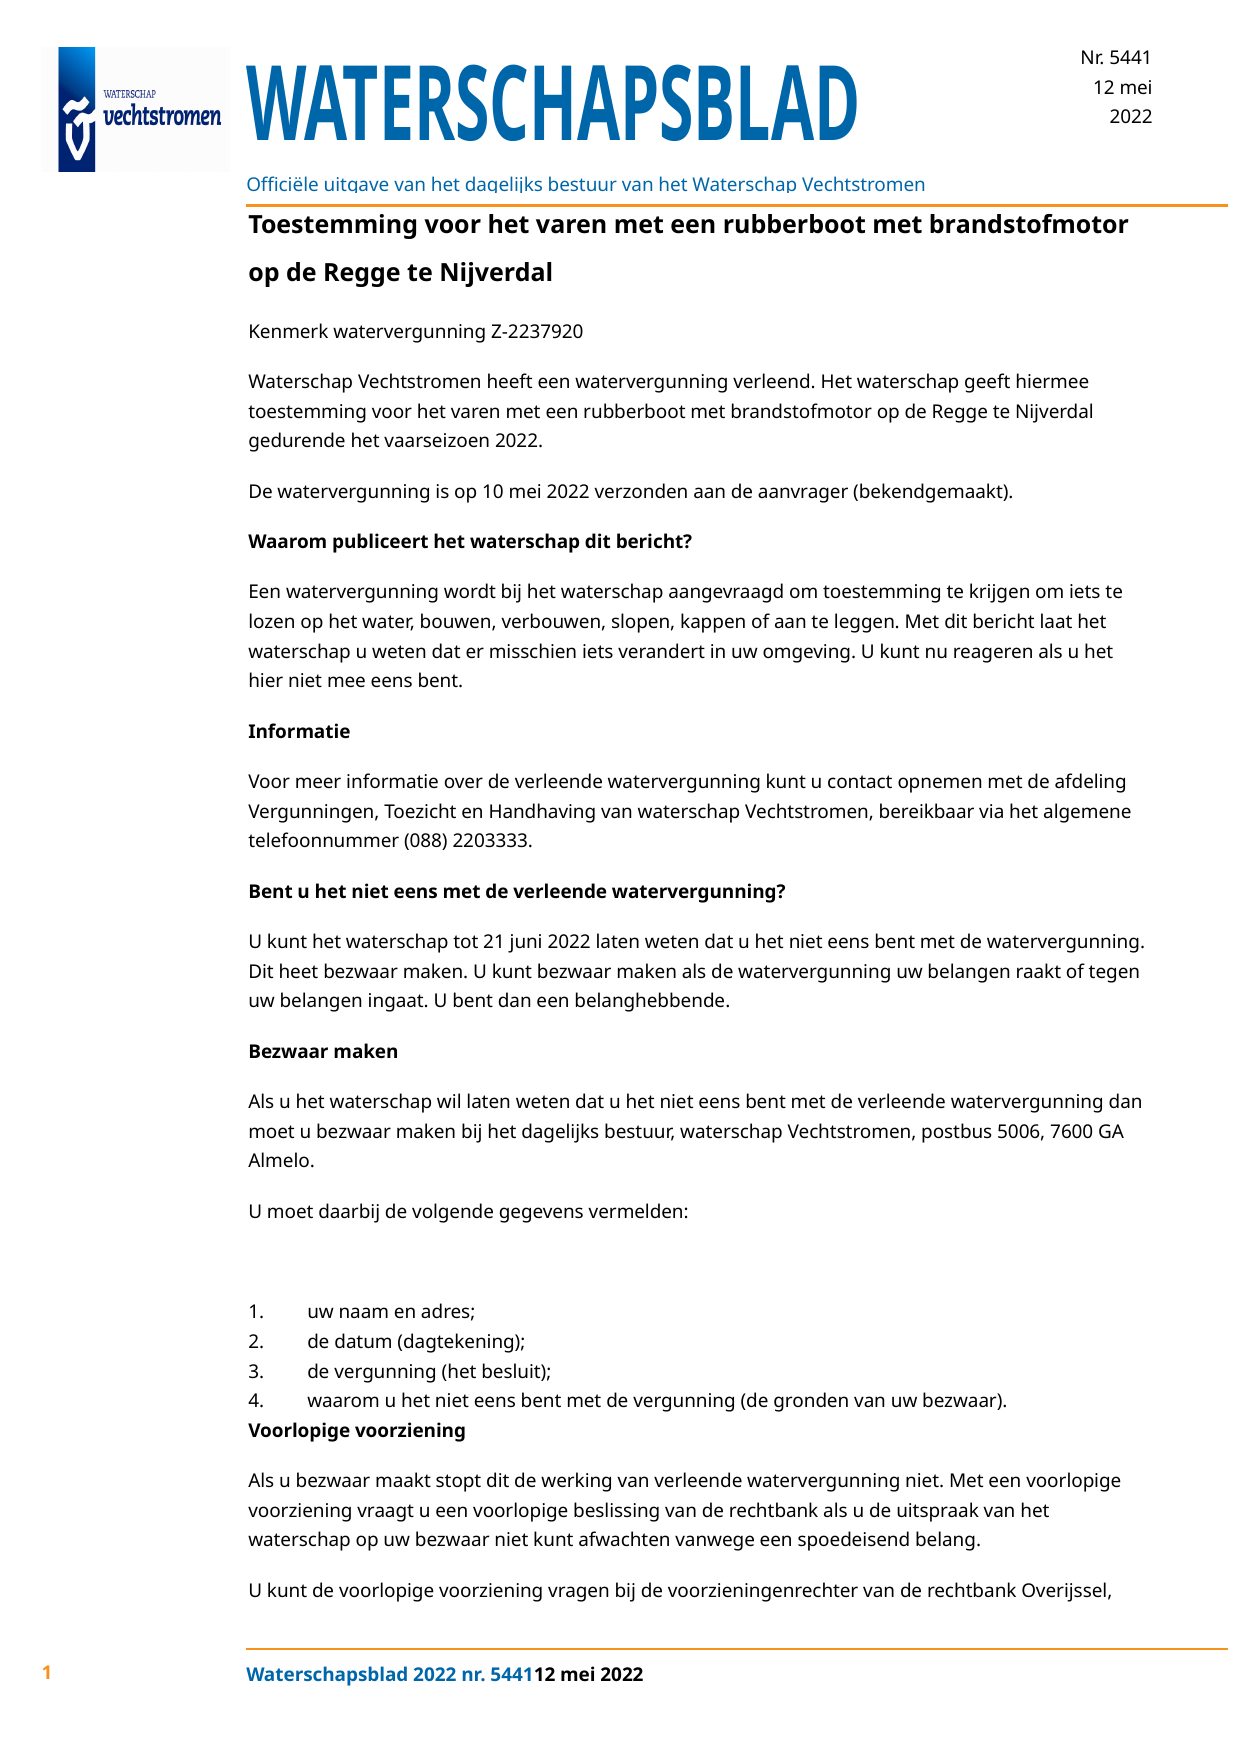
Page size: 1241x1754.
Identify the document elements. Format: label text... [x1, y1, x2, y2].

text Toestemming voor het varen met een rubberboot met brandstofmotor op de Regge te Nijverdal [248, 207, 1152, 288]
text Bent u het niet eens met de verleende watervergunning? [248, 878, 1152, 904]
text U kunt het waterschap tot 21 juni 2022 laten weten dat u het niet eens bent met de watervergunning. Dit heet bezwaar maken. U kunt bezwaar maken als de watervergunning uw belangen raakt of tegen uw belangen ingaat. U bent dan een belanghebbende. [248, 928, 1152, 1013]
text Als u het waterschap wil laten weten dat u het niet eens bent met de verleende watervergunning dan moet u bezwaar maken bij het dagelijks bestuur, waterschap Vechtstromen, postbus 5006, 7600 GA Almelo. [248, 1088, 1152, 1173]
text De watervergunning is op 10 mei 2022 verzonden aan de aanvrager (bekendgemaakt). [248, 478, 1152, 504]
text Bezwaar maken [248, 1038, 1152, 1064]
list de vergunning (het besluit); [248, 1358, 1152, 1384]
text U moet daarbij de volgende gegevens vermelden: [248, 1198, 1152, 1224]
list de datum (dagtekening); [248, 1328, 1152, 1354]
text Als u bezwaar maakt stopt dit de werking van verleende watervergunning niet. Met een voorlopige voorziening vraagt u een voorlopige beslissing van de rechtbank als u de uitspraak van het waterschap op uw bezwaar niet kunt afwachten vanwege een spoedeisend belang. [248, 1467, 1152, 1552]
text Voorlopige voorziening [248, 1417, 1152, 1443]
text Waarom publiceert het waterschap dit bericht? [248, 528, 1152, 554]
text Kenmerk watervergunning Z-2237920 [248, 318, 1152, 344]
text U kunt de voorlopige voorziening vragen bij de voorzieningenrechter van de rechtbank Overijssel, [248, 1577, 1152, 1603]
text Een watervergunning wordt bij het waterschap aangevraagd om toestemming te krijgen om iets te lozen op het water, bouwen, verbouwen, slopen, kappen of aan te leggen. Met dit bericht laat het waterschap u weten dat er misschien iets verandert in uw omgeving. U kunt nu reageren als u het hier niet mee eens bent. [248, 579, 1152, 693]
list waarom u het niet eens bent met de vergunning (de gronden van uw bezwaar). [248, 1387, 1152, 1413]
text Waterschap Vechtstromen heeft een watervergunning verleend. Het waterschap geeft hiermee toestemming voor het varen met een rubberboot met brandstofmotor op de Regge te Nijverdal gedurende het vaarseizoen 2022. [248, 368, 1152, 453]
picture [41, 47, 231, 172]
list uw naam en adres; [248, 1299, 1152, 1324]
text Voor meer informatie over de verleende watervergunning kunt u contact opnemen met de afdeling Vergunningen, Toezicht en Handhaving van waterschap Vechtstromen, bereikbaar via het algemene telefoonnummer (088) 2203333. [248, 768, 1152, 853]
text Informatie [248, 718, 1152, 744]
